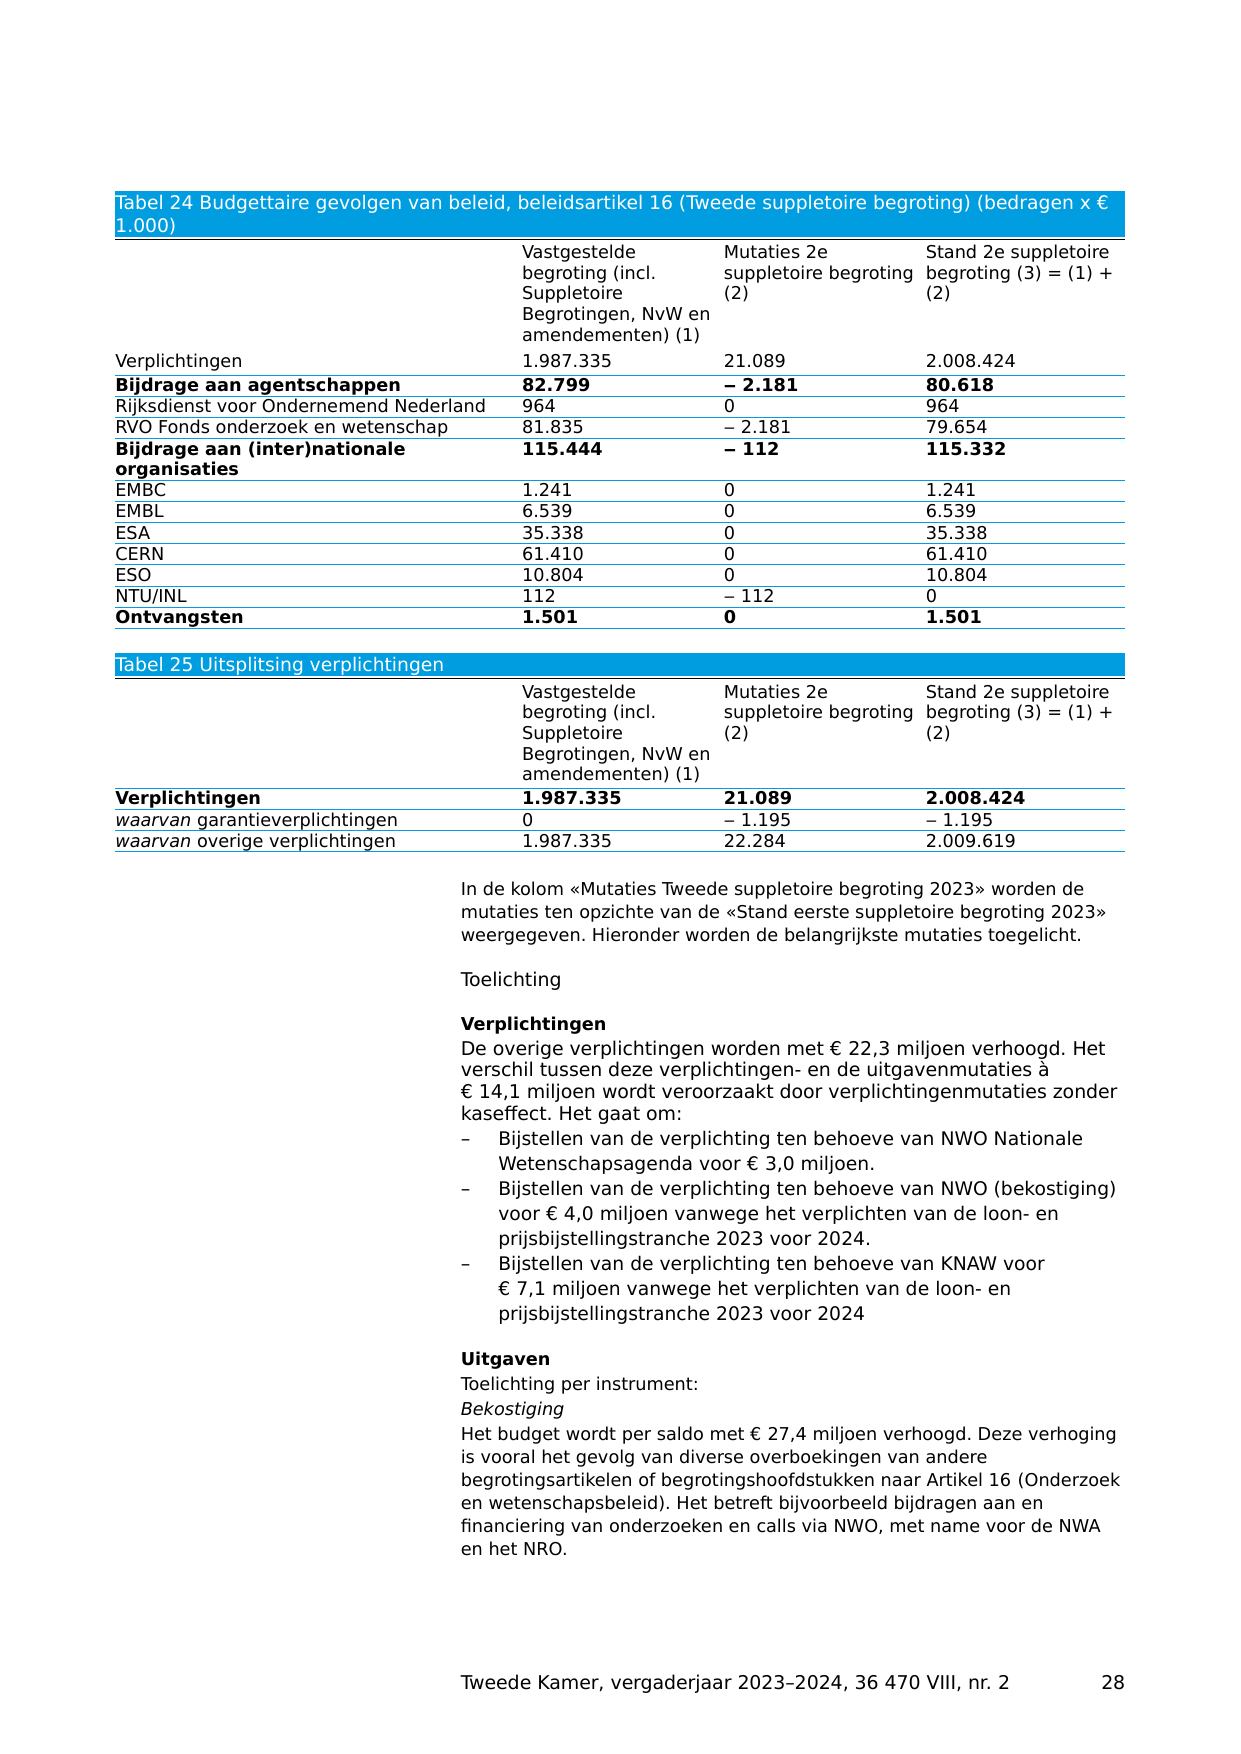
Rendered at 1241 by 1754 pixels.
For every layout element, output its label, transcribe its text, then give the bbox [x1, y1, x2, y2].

table_cell 6.539 [519, 502, 721, 522]
text Bekostiging [461, 1397, 1125, 1420]
text De overige verplichtingen worden met € 22,3 miljoen verhoogd. Het verschil tussen deze verplichtingen- en de uitgavenmutaties à € 14,1 miljoen wordt veroorzaakt door verplichtingenmutaties zonder kaseffect. Het gaat om: [461, 1037, 1125, 1125]
table_cell ‒ 2.181 [721, 418, 923, 438]
table_cell EMBC [115, 481, 519, 501]
table_cell 1.241 [923, 481, 1125, 501]
table_cell Mutaties 2e suppletoire begroting (2) [721, 679, 923, 788]
table_cell 22.284 [721, 831, 923, 851]
table_cell Vastgestelde begroting (incl. Suppletoire Begrotingen, NvW en amendementen) (1) [519, 240, 721, 348]
table_cell ‒ 2.181 [721, 376, 923, 396]
table_cell waarvan overige verplichtingen [115, 831, 519, 851]
table_cell 81.835 [519, 418, 721, 438]
table_cell 2.008.424 [923, 348, 1125, 374]
table_cell Vastgestelde begroting (incl. Suppletoire Begrotingen, NvW en amendementen) (1) [519, 679, 721, 788]
table_cell 0 [721, 397, 923, 417]
table_cell Ontvangsten [115, 608, 519, 628]
table_cell 1.987.335 [519, 831, 721, 851]
table_cell Verplichtingen [115, 789, 519, 809]
table_cell [115, 679, 519, 788]
table_cell Stand 2e suppletoire begroting (3) = (1) + (2) [923, 240, 1125, 348]
table_cell 1.241 [519, 481, 721, 501]
text Verplichtingen [461, 1012, 1125, 1035]
table_cell EMBL [115, 502, 519, 522]
table_cell 61.410 [923, 544, 1125, 564]
table_cell 0 [721, 502, 923, 522]
table_cell RVO Fonds onderzoek en wetenschap [115, 418, 519, 438]
table_cell ‒ 112 [721, 587, 923, 607]
table_cell Bijdrage aan (inter)nationale organisaties [115, 439, 519, 480]
table_cell ‒ 112 [721, 439, 923, 480]
table_cell [115, 240, 519, 348]
table_cell 964 [923, 397, 1125, 417]
table_cell 21.089 [721, 789, 923, 809]
table_cell 35.338 [923, 523, 1125, 543]
table_cell 964 [519, 397, 721, 417]
table_cell 115.332 [923, 439, 1125, 480]
table_cell 79.654 [923, 418, 1125, 438]
table_cell Stand 2e suppletoire begroting (3) = (1) + (2) [923, 679, 1125, 788]
table_cell 0 [721, 608, 923, 628]
table_cell 82.799 [519, 376, 721, 396]
table_cell 1.987.335 [519, 348, 721, 374]
table_cell 1.987.335 [519, 789, 721, 809]
table_cell Bijdrage aan agentschappen [115, 376, 519, 396]
text In de kolom «Mutaties Tweede suppletoire begroting 2023» worden de mutaties ten opzichte van de «Stand eerste suppletoire begroting 2023» weergegeven. Hieronder worden de belangrijkste mutaties toegelicht. [461, 877, 1125, 946]
table_cell 2.008.424 [923, 789, 1125, 809]
table_cell 112 [519, 587, 721, 607]
text Het budget wordt per saldo met € 27,4 miljoen verhoogd. Deze verhoging is vooral het gevolg van diverse overboekingen van andere begrotingsartikelen of begrotingshoofdstukken naar Artikel 16 (Onderzoek en wetenschapsbeleid). Het betreft bijvoorbeeld bijdragen aan en financiering van onderzoeken en calls via NWO, met name voor de NWA en het NRO. [461, 1422, 1125, 1560]
list Bijstellen van de verplichting ten behoeve van KNAW voor € 7,1 miljoen vanwege het verplichten van de loon- en prijsbijstellingstranche 2023 voor 2024 [461, 1250, 1125, 1325]
table_cell 0 [721, 523, 923, 543]
table_cell waarvan garantieverplichtingen [115, 810, 519, 830]
table_cell ESO [115, 565, 519, 586]
table_cell 1.501 [519, 608, 721, 628]
list Bijstellen van de verplichting ten behoeve van NWO (bekostiging) voor € 4,0 miljoen vanwege het verplichten van de loon- en prijsbijstellingstranche 2023 voor 2024. [461, 1175, 1125, 1250]
table_cell ‒ 1.195 [923, 810, 1125, 830]
table_cell 0 [721, 544, 923, 564]
table_cell ESA [115, 523, 519, 543]
table_cell Mutaties 2e suppletoire begroting (2) [721, 240, 923, 348]
table_cell 0 [721, 565, 923, 586]
table_cell 0 [923, 587, 1125, 607]
table_cell 80.618 [923, 376, 1125, 396]
table_cell 0 [721, 481, 923, 501]
table_cell Verplichtingen [115, 348, 519, 374]
list Bijstellen van de verplichting ten behoeve van NWO Nationale Wetenschapsagenda voor € 3,0 miljoen. [461, 1125, 1125, 1175]
table_cell Rijksdienst voor Ondernemend Nederland [115, 397, 519, 417]
table_cell 10.804 [519, 565, 721, 586]
text Uitgaven [461, 1347, 1125, 1370]
table_cell 2.009.619 [923, 831, 1125, 851]
table_cell 1.501 [923, 608, 1125, 628]
title Toelichting [461, 968, 1125, 1012]
table_cell 0 [519, 810, 721, 830]
table_cell 21.089 [721, 348, 923, 374]
table_cell 35.338 [519, 523, 721, 543]
table_cell 6.539 [923, 502, 1125, 522]
table_cell 10.804 [923, 565, 1125, 586]
table_cell CERN [115, 544, 519, 564]
table_cell 115.444 [519, 439, 721, 480]
table_cell ‒ 1.195 [721, 810, 923, 830]
table_cell 61.410 [519, 544, 721, 564]
table_cell NTU/INL [115, 587, 519, 607]
text Toelichting per instrument: [461, 1372, 1125, 1395]
